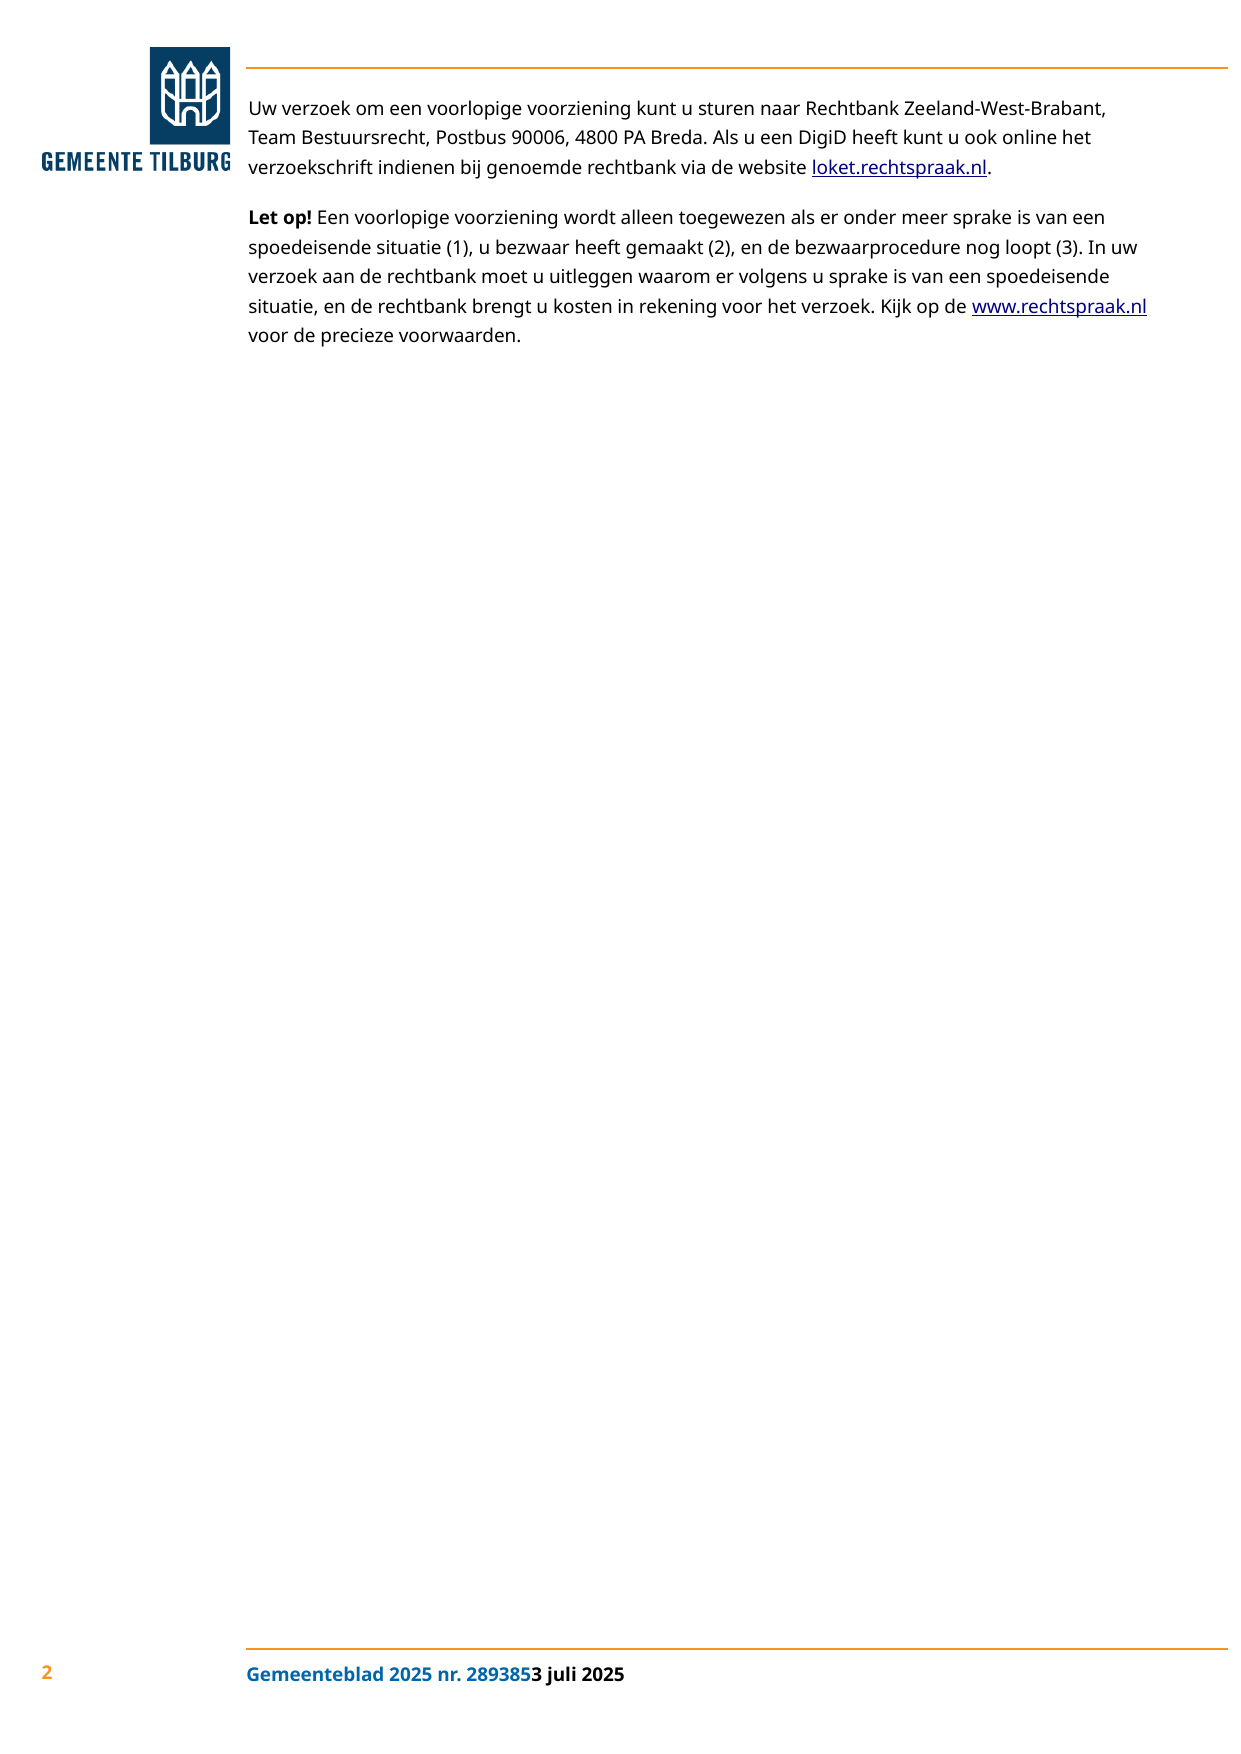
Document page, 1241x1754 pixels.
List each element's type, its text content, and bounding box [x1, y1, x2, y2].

text Let op! Een voorlopige voorziening wordt alleen toegewezen als er onder meer sprake is van een spoedeisende situatie (1), u bezwaar heeft gemaakt (2), en de bezwaarprocedure nog loopt (3). In uw verzoek aan de rechtbank moet u uitleggen waarom er volgens u sprake is van een spoedeisende situatie, en de rechtbank brengt u kosten in rekening voor het verzoek. Kijk op de www.rechtspraak.nl voor de precieze voorwaarden. [248, 204, 1152, 348]
picture [41, 47, 231, 172]
text Uw verzoek om een voorlopige voorziening kunt u sturen naar Rechtbank Zeeland-West-Brabant, Team Bestuursrecht, Postbus 90006, 4800 PA Breda. Als u een DigiD heeft kunt u ook online het verzoekschrift indienen bij genoemde rechtbank via de website loket.rechtspraak.nl. [248, 95, 1152, 180]
